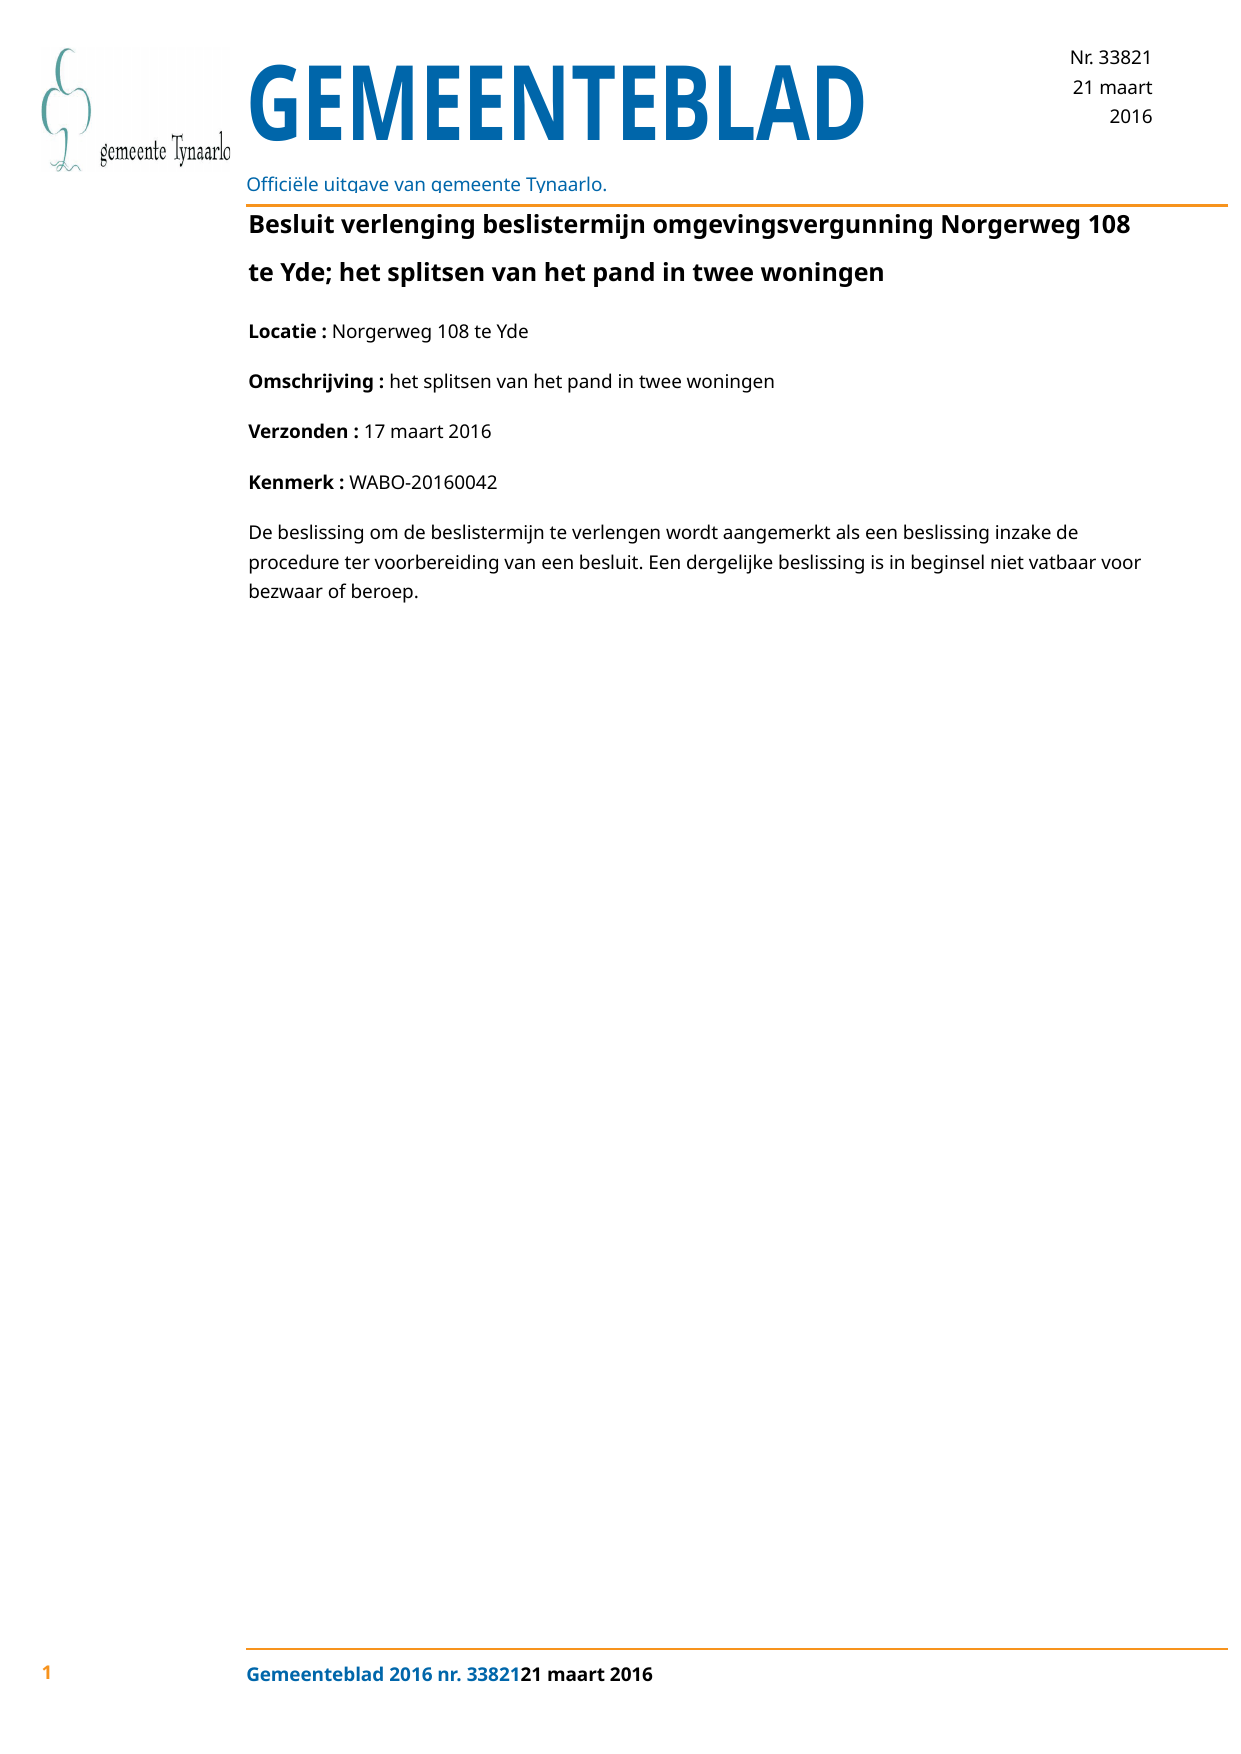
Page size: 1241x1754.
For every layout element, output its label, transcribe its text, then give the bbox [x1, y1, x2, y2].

text Besluit verlenging beslistermijn omgevingsvergunning Norgerweg 108 te Yde; het splitsen van het pand in twee woningen [248, 207, 1152, 288]
text Verzonden : 17 maart 2016 [248, 419, 1152, 444]
picture [41, 47, 231, 172]
text De beslissing om de beslistermijn te verlengen wordt aangemerkt als een beslissing inzake de procedure ter voorbereiding van een besluit. Een dergelijke beslissing is in beginsel niet vatbaar voor bezwaar of beroep. [248, 519, 1152, 604]
text Kenmerk : WABO-20160042 [248, 469, 1152, 495]
text Omschrijving : het splitsen van het pand in twee woningen [248, 368, 1152, 394]
text Locatie : Norgerweg 108 te Yde [248, 318, 1152, 344]
